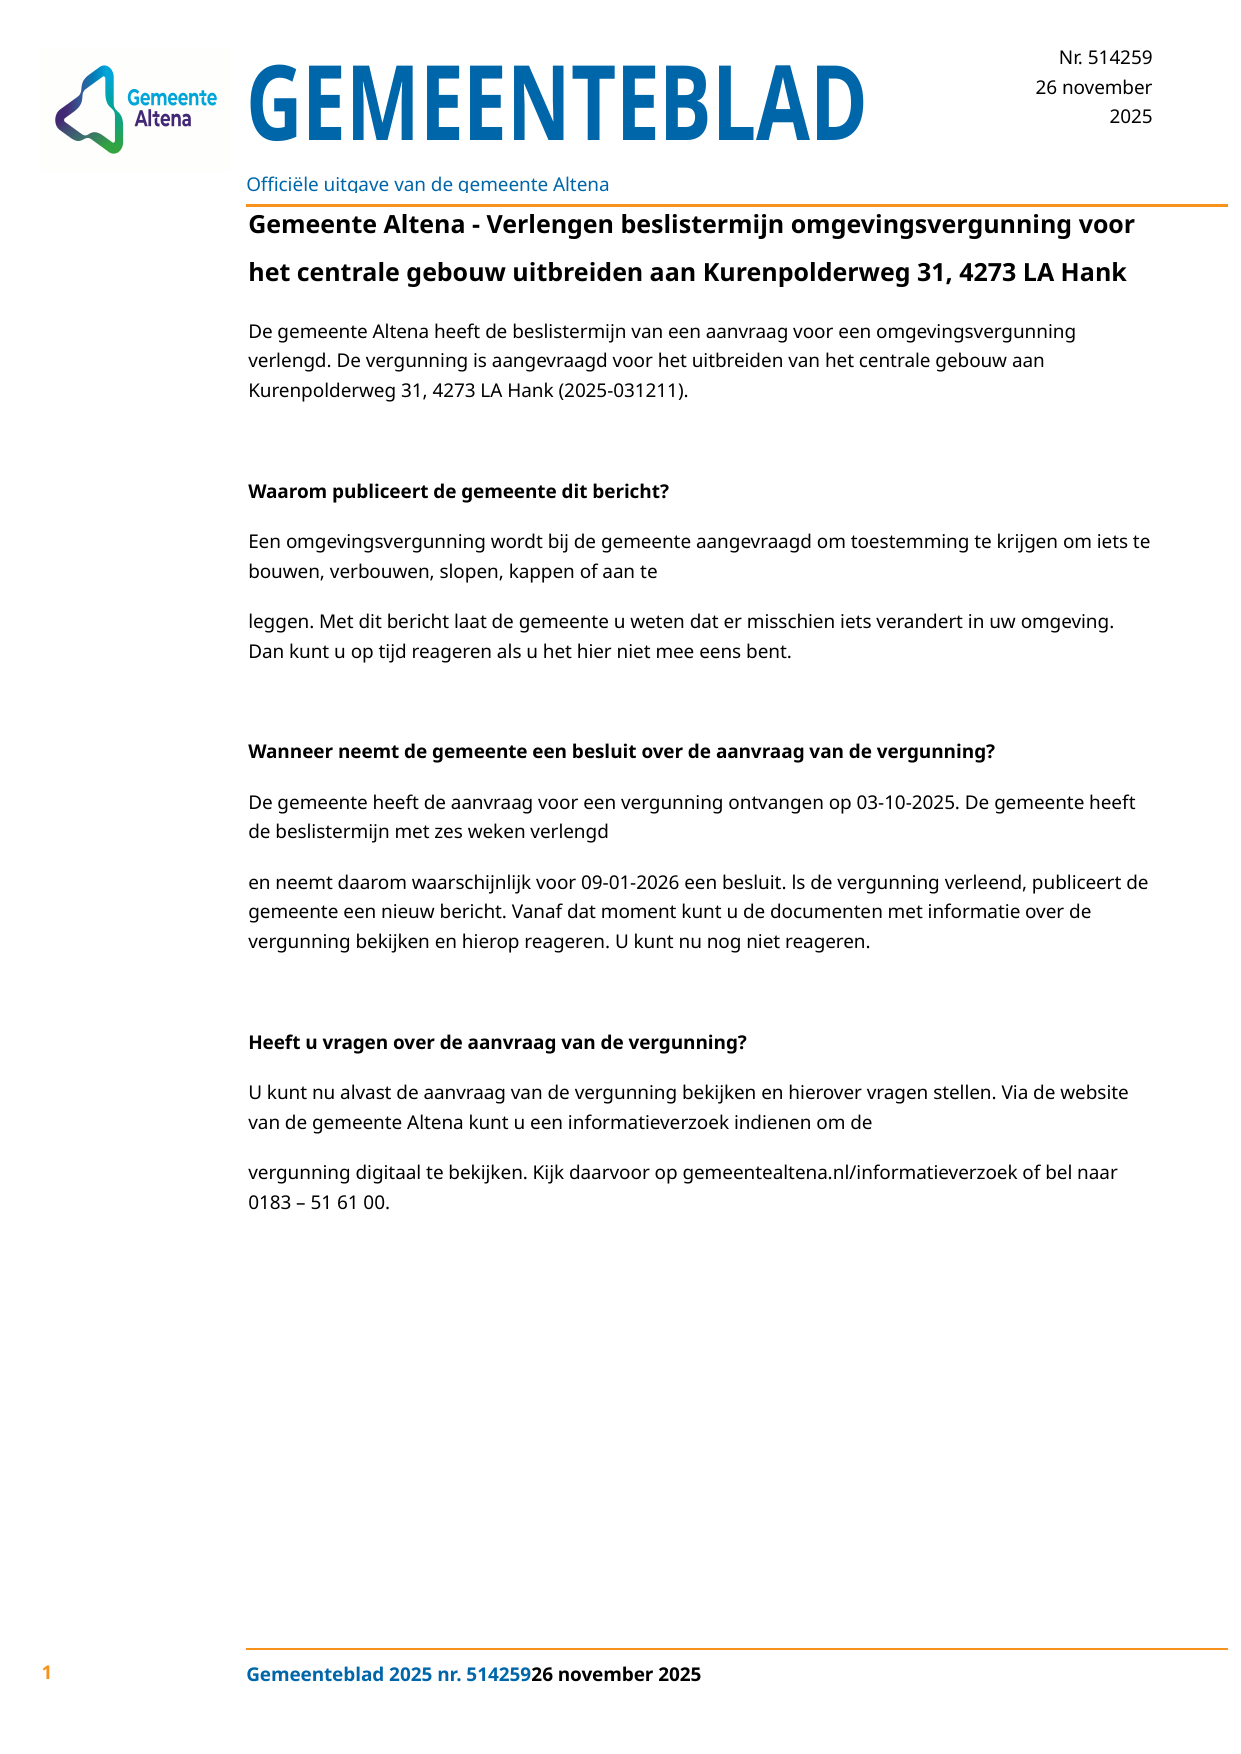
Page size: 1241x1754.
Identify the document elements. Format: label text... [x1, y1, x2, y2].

text De gemeente Altena heeft de beslistermijn van een aanvraag voor een omgevingsvergunning verlengd. De vergunning is aangevraagd voor het uitbreiden van het centrale gebouw aan Kurenpolderweg 31, 4273 LA Hank (2025-031211). [248, 318, 1152, 403]
text Gemeente Altena - Verlengen beslistermijn omgevingsvergunning voor het centrale gebouw uitbreiden aan Kurenpolderweg 31, 4273 LA Hank [248, 207, 1152, 288]
picture [41, 47, 231, 172]
text De gemeente heeft de aanvraag voor een vergunning ontvangen op 03-10-2025. De gemeente heeft de beslistermijn met zes weken verlengd [248, 789, 1152, 844]
text Waarom publiceert de gemeente dit bericht? [248, 478, 1152, 504]
text U kunt nu alvast de aanvraag van de vergunning bekijken en hierover vragen stellen. Via de website van de gemeente Altena kunt u een informatieverzoek indienen om de [248, 1079, 1152, 1135]
text leggen. Met dit bericht laat de gemeente u weten dat er misschien iets verandert in uw omgeving. Dan kunt u op tijd reageren als u het hier niet mee eens bent. [248, 608, 1152, 664]
text Heeft u vragen over de aanvraag van de vergunning? [248, 1029, 1152, 1055]
text Een omgevingsvergunning wordt bij de gemeente aangevraagd om toestemming te krijgen om iets te bouwen, verbouwen, slopen, kappen of aan te [248, 528, 1152, 584]
text Wanneer neemt de gemeente een besluit over de aanvraag van de vergunning? [248, 739, 1152, 764]
text vergunning digitaal te bekijken. Kijk daarvoor op gemeentealtena.nl/informatieverzoek of bel naar 0183 – 51 61 00. [248, 1159, 1152, 1215]
text en neemt daarom waarschijnlijk voor 09-01-2026 een besluit. ls de vergunning verleend, publiceert de gemeente een nieuw bericht. Vanaf dat moment kunt u de documenten met informatie over de vergunning bekijken en hierop reageren. U kunt nu nog niet reageren. [248, 869, 1152, 954]
